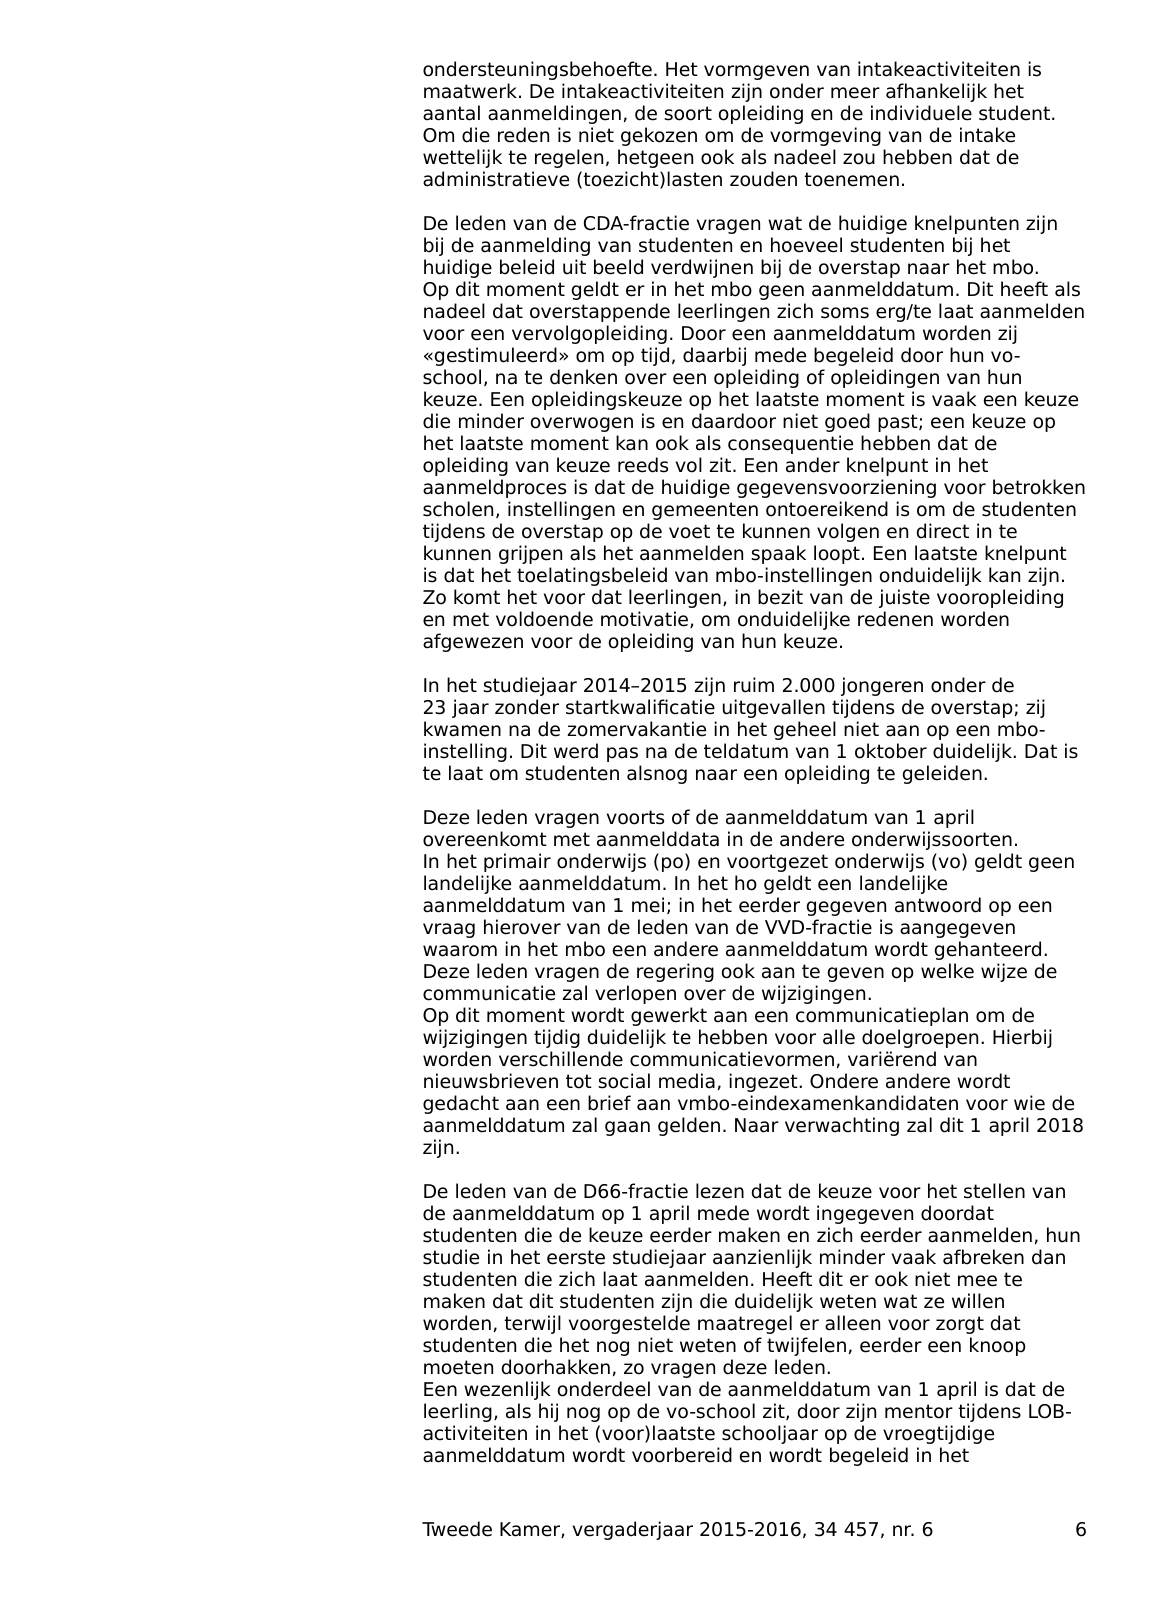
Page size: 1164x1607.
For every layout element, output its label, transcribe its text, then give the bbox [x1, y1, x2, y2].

text ondersteuningsbehoefte. Het vormgeven van intakeactiviteiten is maatwerk. De intakeactiviteiten zijn onder meer afhankelijk het aantal aanmeldingen, de soort opleiding en de individuele student. Om die reden is niet gekozen om de vormgeving van de intake wettelijk te regelen, hetgeen ook als nadeel zou hebben dat de administratieve (toezicht)lasten zouden toenemen. [422, 59, 1087, 191]
text De leden van de D66-fractie lezen dat de keuze voor het stellen van de aanmelddatum op 1 april mede wordt ingegeven doordat studenten die de keuze eerder maken en zich eerder aanmelden, hun studie in het eerste studiejaar aanzienlijk minder vaak afbreken dan studenten die zich laat aanmelden. Heeft dit er ook niet mee te maken dat dit studenten zijn die duidelijk weten wat ze willen worden, terwijl voorgestelde maatregel er alleen voor zorgt dat studenten die het nog niet weten of twijfelen, eerder een knoop moeten doorhakken, zo vragen deze leden. [422, 1181, 1087, 1379]
text In het studiejaar 2014–2015 zijn ruim 2.000 jongeren onder de 23 jaar zonder startkwalificatie uitgevallen tijdens de overstap; zij kwamen na de zomervakantie in het geheel niet aan op een mbo-instelling. Dit werd pas na de teldatum van 1 oktober duidelijk. Dat is te laat om studenten alsnog naar een opleiding te geleiden. [422, 675, 1087, 785]
text Op dit moment geldt er in het mbo geen aanmelddatum. Dit heeft als nadeel dat overstappende leerlingen zich soms erg/te laat aanmelden voor een vervolgopleiding. Door een aanmelddatum worden zij «gestimuleerd» om op tijd, daarbij mede begeleid door hun vo-school, na te denken over een opleiding of opleidingen van hun keuze. Een opleidingskeuze op het laatste moment is vaak een keuze die minder overwogen is en daardoor niet goed past; een keuze op het laatste moment kan ook als consequentie hebben dat de opleiding van keuze reeds vol zit. Een ander knelpunt in het aanmeldproces is dat de huidige gegevensvoorziening voor betrokken scholen, instellingen en gemeenten ontoereikend is om de studenten tijdens de overstap op de voet te kunnen volgen en direct in te kunnen grijpen als het aanmelden spaak loopt. Een laatste knelpunt is dat het toelatingsbeleid van mbo-instellingen onduidelijk kan zijn. Zo komt het voor dat leerlingen, in bezit van de juiste vooropleiding en met voldoende motivatie, om onduidelijke redenen worden afgewezen voor de opleiding van hun keuze. [422, 279, 1087, 653]
text Deze leden vragen de regering ook aan te geven op welke wijze de communicatie zal verlopen over de wijzigingen. [422, 961, 1087, 1005]
text Op dit moment wordt gewerkt aan een communicatieplan om de wijzigingen tijdig duidelijk te hebben voor alle doelgroepen. Hierbij worden verschillende communicatievormen, variërend van nieuwsbrieven tot social media, ingezet. Ondere andere wordt gedacht aan een brief aan vmbo-eindexamenkandidaten voor wie de aanmelddatum zal gaan gelden. Naar verwachting zal dit 1 april 2018 zijn. [422, 1005, 1087, 1159]
text De leden van de CDA-fractie vragen wat de huidige knelpunten zijn bij de aanmelding van studenten en hoeveel studenten bij het huidige beleid uit beeld verdwijnen bij de overstap naar het mbo. [422, 213, 1087, 279]
text Deze leden vragen voorts of de aanmelddatum van 1 april overeenkomt met aanmelddata in de andere onderwijssoorten. [422, 807, 1087, 851]
text In het primair onderwijs (po) en voortgezet onderwijs (vo) geldt geen landelijke aanmelddatum. In het ho geldt een landelijke aanmelddatum van 1 mei; in het eerder gegeven antwoord op een vraag hierover van de leden van de VVD-fractie is aangegeven waarom in het mbo een andere aanmelddatum wordt gehanteerd. [422, 851, 1087, 961]
text Een wezenlijk onderdeel van de aanmelddatum van 1 april is dat de leerling, als hij nog op de vo-school zit, door zijn mentor tijdens LOB-activiteiten in het (voor)laatste schooljaar op de vroegtijdige aanmelddatum wordt voorbereid en wordt begeleid in het [422, 1379, 1087, 1467]
